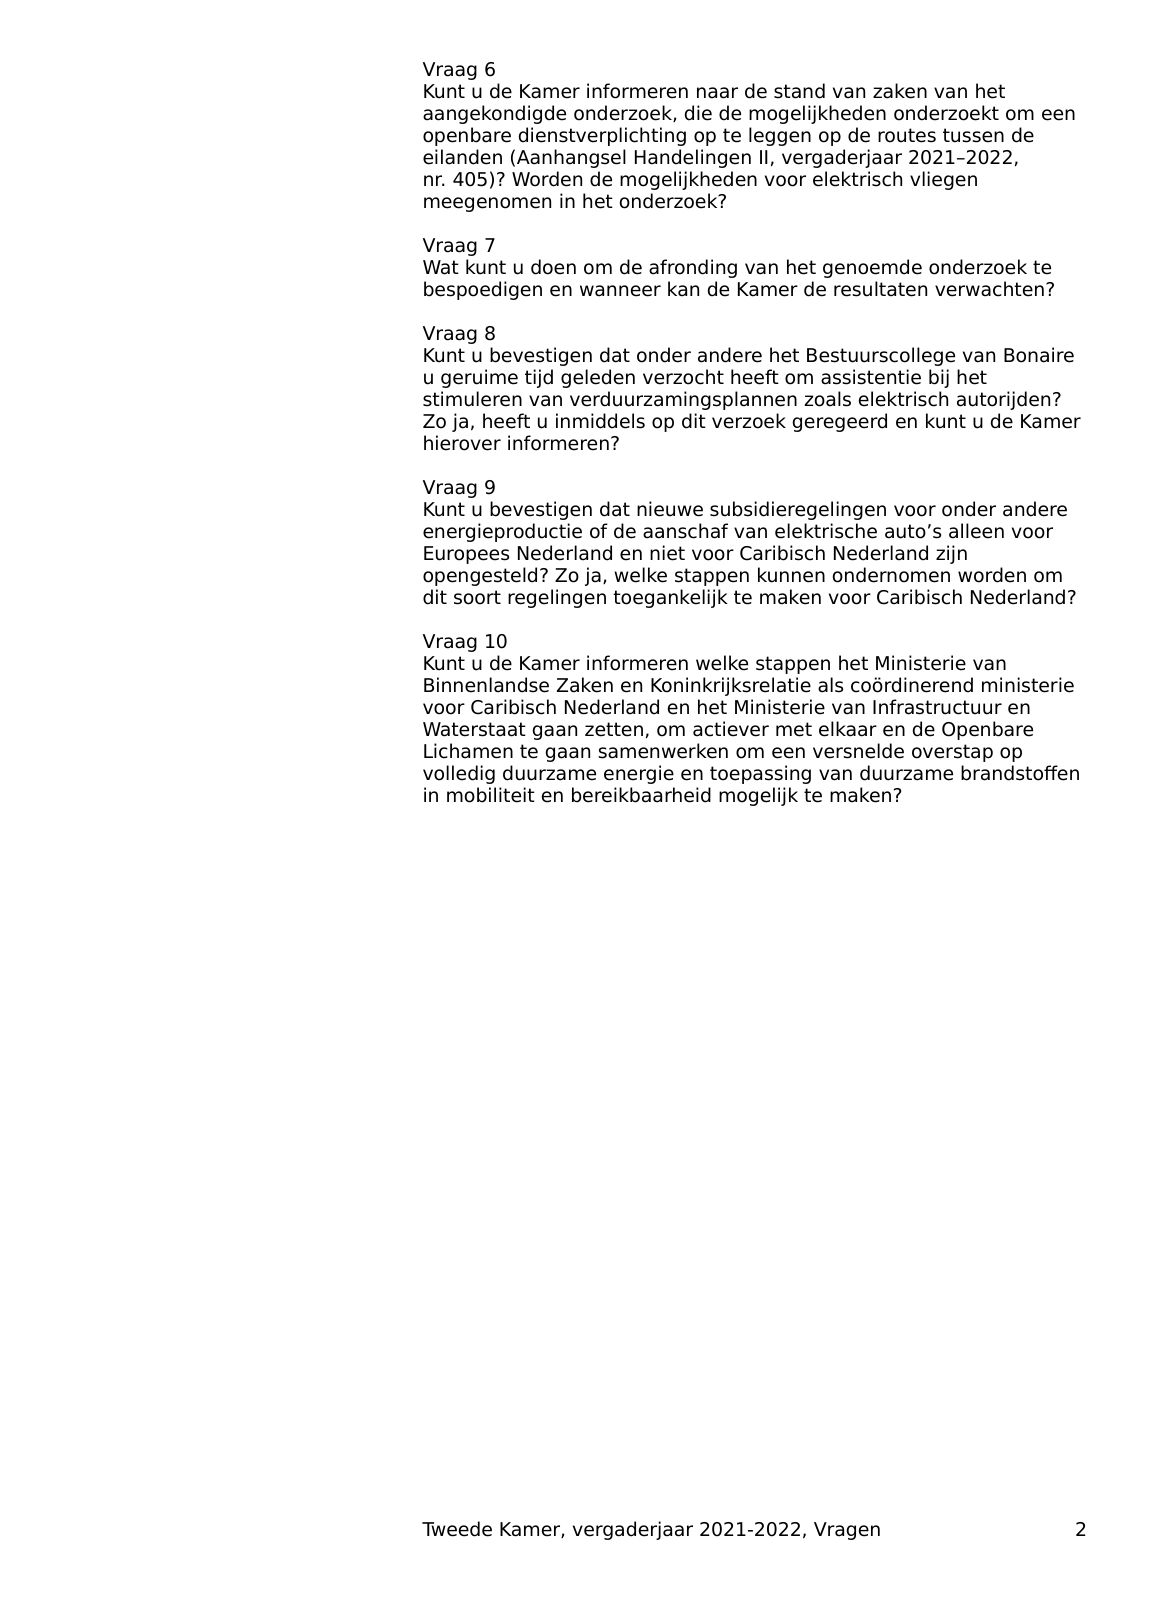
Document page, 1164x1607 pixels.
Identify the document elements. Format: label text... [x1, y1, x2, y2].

text Vraag 8 [422, 323, 1087, 345]
text Vraag 6 [422, 59, 1087, 81]
text Kunt u de Kamer informeren naar de stand van zaken van het aangekondigde onderzoek, die de mogelijkheden onderzoekt om een openbare dienstverplichting op te leggen op de routes tussen de eilanden (Aanhangsel Handelingen II, vergaderjaar 2021–2022, nr. 405)? Worden de mogelijkheden voor elektrisch vliegen meegenomen in het onderzoek? [422, 81, 1087, 213]
text Kunt u bevestigen dat nieuwe subsidieregelingen voor onder andere energieproductie of de aanschaf van elektrische auto’s alleen voor Europees Nederland en niet voor Caribisch Nederland zijn opengesteld? Zo ja, welke stappen kunnen ondernomen worden om dit soort regelingen toegankelijk te maken voor Caribisch Nederland? [422, 499, 1087, 609]
text Vraag 10 [422, 631, 1087, 653]
text Kunt u bevestigen dat onder andere het Bestuurscollege van Bonaire u geruime tijd geleden verzocht heeft om assistentie bij het stimuleren van verduurzamingsplannen zoals elektrisch autorijden? Zo ja, heeft u inmiddels op dit verzoek geregeerd en kunt u de Kamer hierover informeren? [422, 345, 1087, 455]
text Wat kunt u doen om de afronding van het genoemde onderzoek te bespoedigen en wanneer kan de Kamer de resultaten verwachten? [422, 257, 1087, 301]
text Vraag 9 [422, 477, 1087, 499]
text Vraag 7 [422, 235, 1087, 257]
text Kunt u de Kamer informeren welke stappen het Ministerie van Binnenlandse Zaken en Koninkrijksrelatie als coördinerend ministerie voor Caribisch Nederland en het Ministerie van Infrastructuur en Waterstaat gaan zetten, om actiever met elkaar en de Openbare Lichamen te gaan samenwerken om een versnelde overstap op volledig duurzame energie en toepassing van duurzame brandstoffen in mobiliteit en bereikbaarheid mogelijk te maken? [422, 653, 1087, 807]
